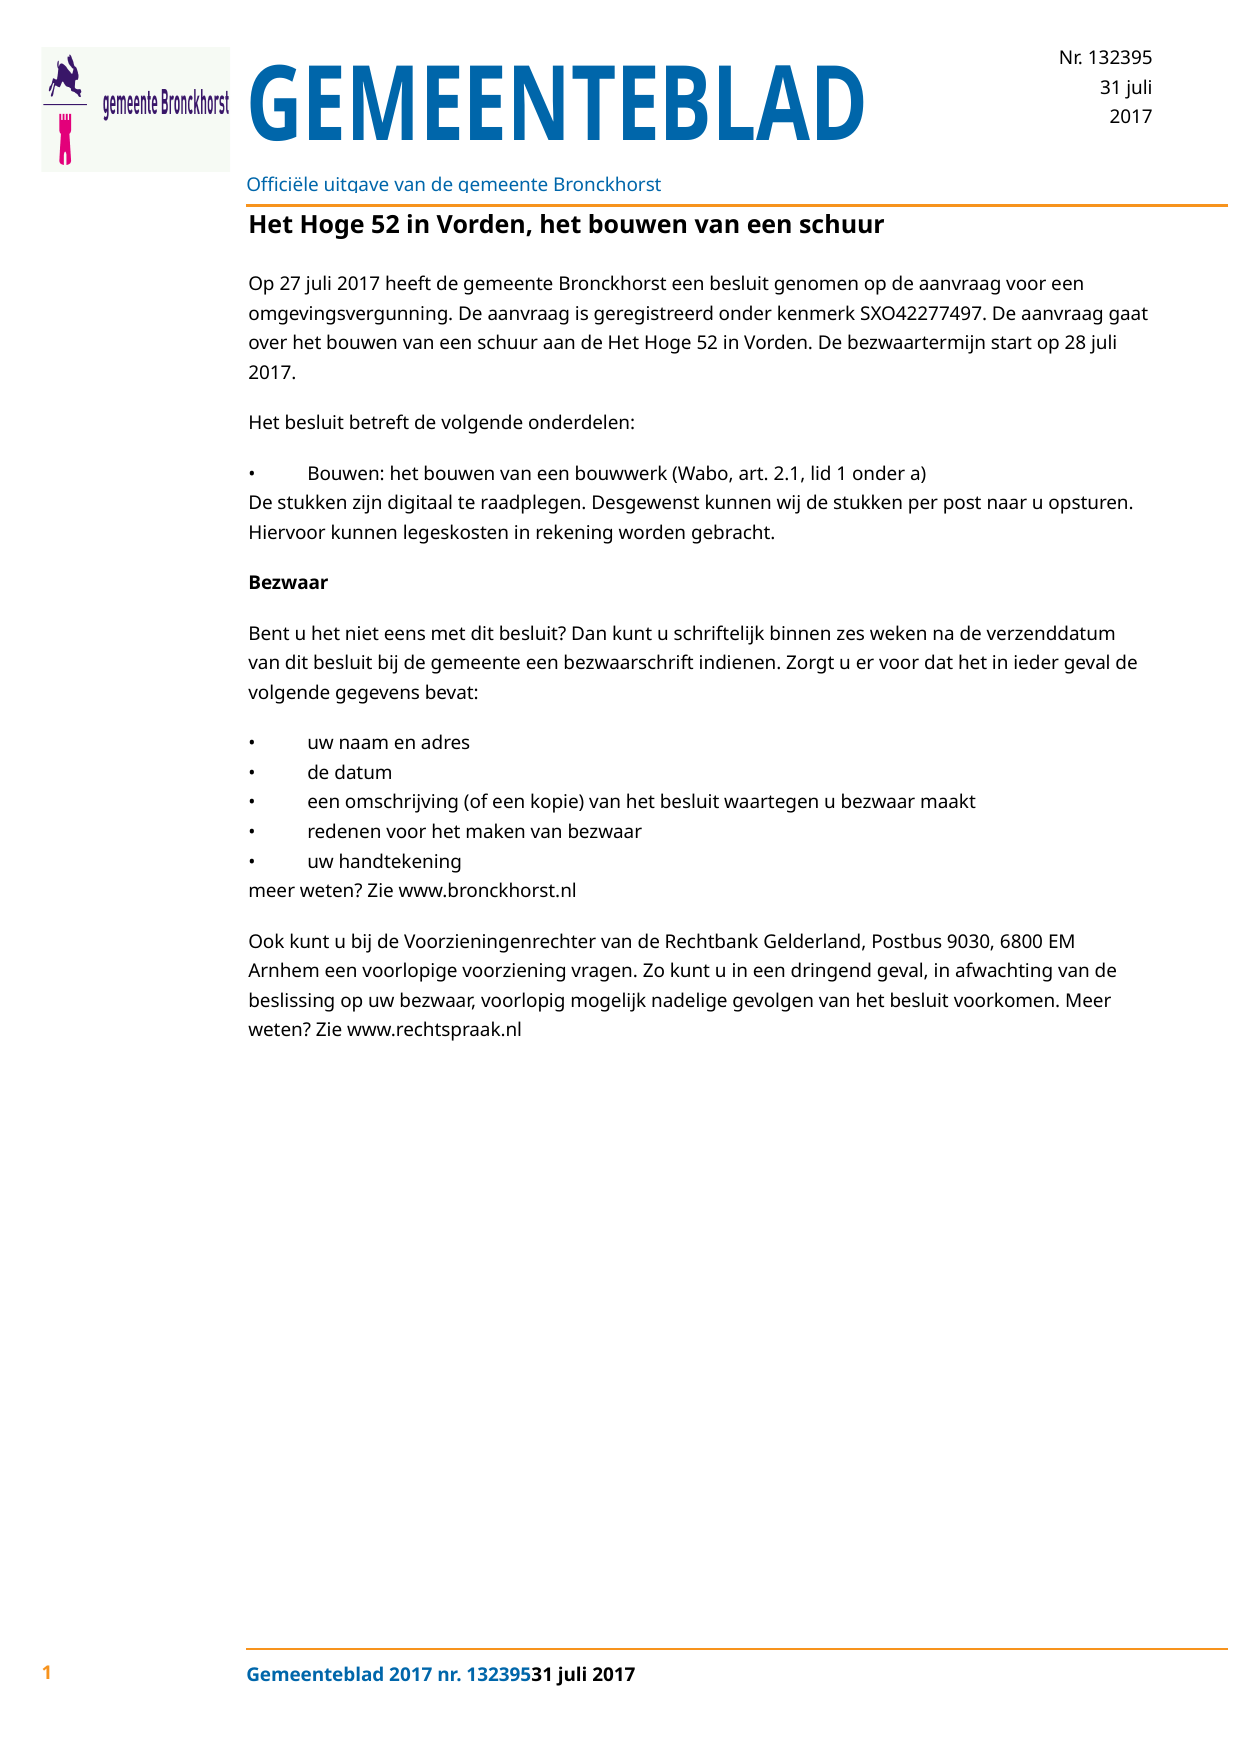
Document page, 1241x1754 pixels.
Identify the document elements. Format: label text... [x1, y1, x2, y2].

text Het besluit betreft de volgende onderdelen: [248, 409, 1152, 435]
text De stukken zijn digitaal te raadplegen. Desgewenst kunnen wij de stukken per post naar u opsturen. Hiervoor kunnen legeskosten in rekening worden gebracht. [248, 489, 1152, 545]
list uw handtekening [248, 848, 1152, 873]
list de datum [248, 759, 1152, 785]
text Bezwaar [248, 569, 1152, 595]
list Bouwen: het bouwen van een bouwwerk (Wabo, art. 2.1, lid 1 onder a) [248, 460, 1152, 486]
text Het Hoge 52 in Vorden, het bouwen van een schuur [248, 207, 1152, 241]
picture [41, 47, 231, 172]
list uw naam en adres [248, 729, 1152, 755]
text Bent u het niet eens met dit besluit? Dan kunt u schriftelijk binnen zes weken na de verzenddatum van dit besluit bij de gemeente een bezwaarschrift indienen. Zorgt u er voor dat het in ieder geval de volgende gegevens bevat: [248, 620, 1152, 705]
list een omschrijving (of een kopie) van het besluit waartegen u bezwaar maakt [248, 789, 1152, 814]
list redenen voor het maken van bezwaar [248, 818, 1152, 844]
text Op 27 juli 2017 heeft de gemeente Bronckhorst een besluit genomen op de aanvraag voor een omgevingsvergunning. De aanvraag is geregistreerd onder kenmerk SXO42277497. De aanvraag gaat over het bouwen van een schuur aan de Het Hoge 52 in Vorden. De bezwaartermijn start op 28 juli 2017. [248, 270, 1152, 385]
text Ook kunt u bij de Voorzieningenrechter van de Rechtbank Gelderland, Postbus 9030, 6800 EM Arnhem een voorlopige voorziening vragen. Zo kunt u in een dringend geval, in afwachting van de beslissing op uw bezwaar, voorlopig mogelijk nadelige gevolgen van het besluit voorkomen. Meer weten? Zie www.rechtspraak.nl [248, 928, 1152, 1042]
text meer weten? Zie www.bronckhorst.nl [248, 877, 1152, 903]
